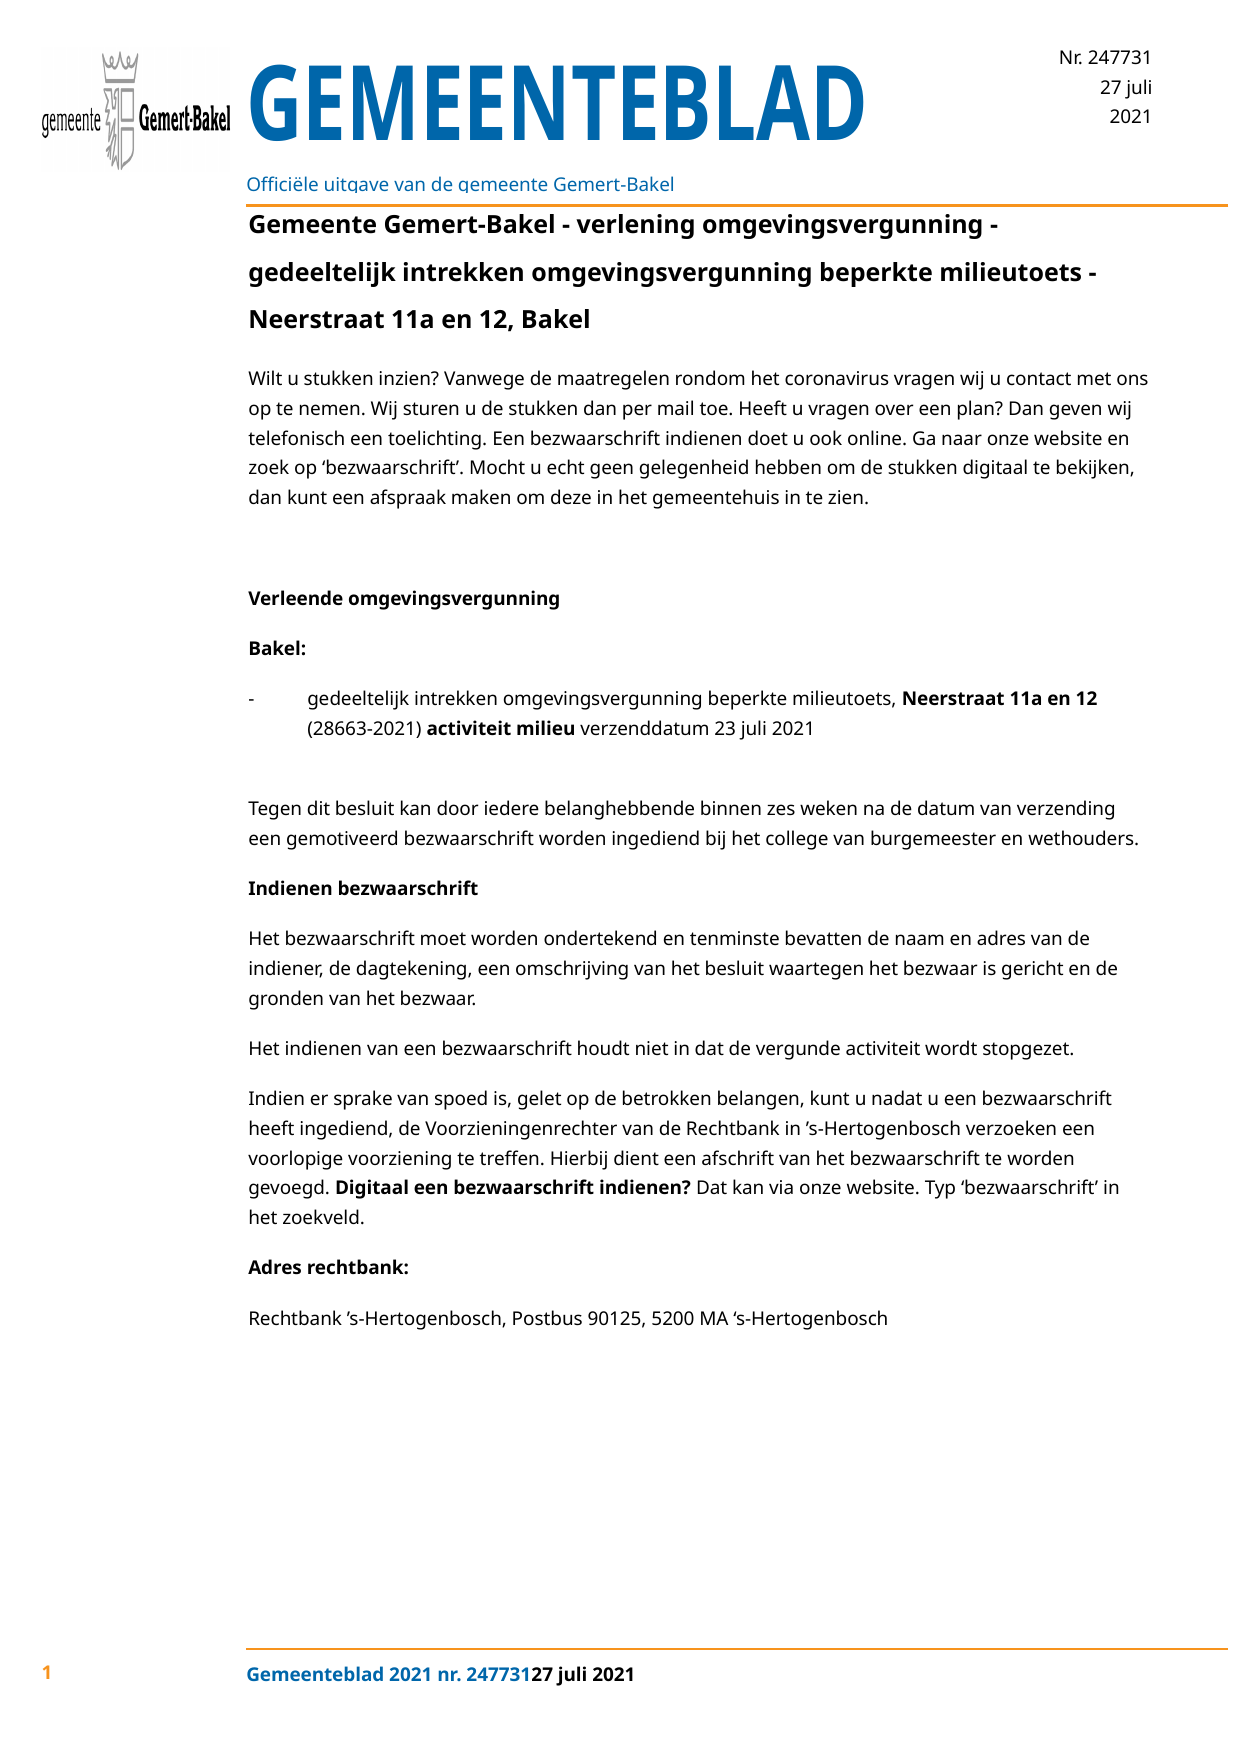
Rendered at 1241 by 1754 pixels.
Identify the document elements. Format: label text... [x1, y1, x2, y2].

text Indien er sprake van spoed is, gelet op de betrokken belangen, kunt u nadat u een bezwaarschrift heeft ingediend, de Voorzieningenrechter van de Rechtbank in ’s-Hertogenbosch verzoeken een voorlopige voorziening te treffen. Hierbij dient een afschrift van het bezwaarschrift te worden gevoegd. Digitaal een bezwaarschrift indienen? Dat kan via onze website. Typ ‘bezwaarschrift’ in het zoekveld. [248, 1086, 1152, 1229]
text Adres rechtbank: [248, 1254, 1152, 1280]
text Tegen dit besluit kan door iedere belanghebbende binnen zes weken na de datum van verzending een gemotiveerd bezwaarschrift worden ingediend bij het college van burgemeester en wethouders. [248, 795, 1152, 850]
picture [41, 47, 231, 172]
text Het indienen van een bezwaarschrift houdt niet in dat de vergunde activiteit wordt stopgezet. [248, 1035, 1152, 1061]
text Verleende omgevingsvergunning [248, 585, 1152, 610]
text Rechtbank ’s-Hertogenbosch, Postbus 90125, 5200 MA ‘s-Hertogenbosch [248, 1305, 1152, 1330]
text Indienen bezwaarschrift [248, 875, 1152, 901]
text Bakel: [248, 635, 1152, 661]
text Gemeente Gemert-Bakel - verlening omgevingsvergunning - gedeeltelijk intrekken omgevingsvergunning beperkte milieutoets - Neerstraat 11a en 12, Bakel [248, 207, 1152, 336]
text Wilt u stukken inzien? Vanwege de maatregelen rondom het coronavirus vragen wij u contact met ons op te nemen. Wij sturen u de stukken dan per mail toe. Heeft u vragen over een plan? Dan geven wij telefonisch een toelichting. Een bezwaarschrift indienen doet u ook online. Ga naar onze website en zoek op ‘bezwaarschrift’. Mocht u echt geen gelegenheid hebben om de stukken digitaal te bekijken, dan kunt een afspraak maken om deze in het gemeentehuis in te zien. [248, 366, 1152, 509]
text Het bezwaarschrift moet worden ondertekend en tenminste bevatten de naam en adres van de indiener, de dagtekening, een omschrijving van het besluit waartegen het bezwaar is gericht en de gronden van het bezwaar. [248, 926, 1152, 1010]
list gedeeltelijk intrekken omgevingsvergunning beperkte milieutoets, Neerstraat 11a en 12 (28663-2021) activiteit milieu verzenddatum 23 juli 2021 [248, 686, 1152, 741]
